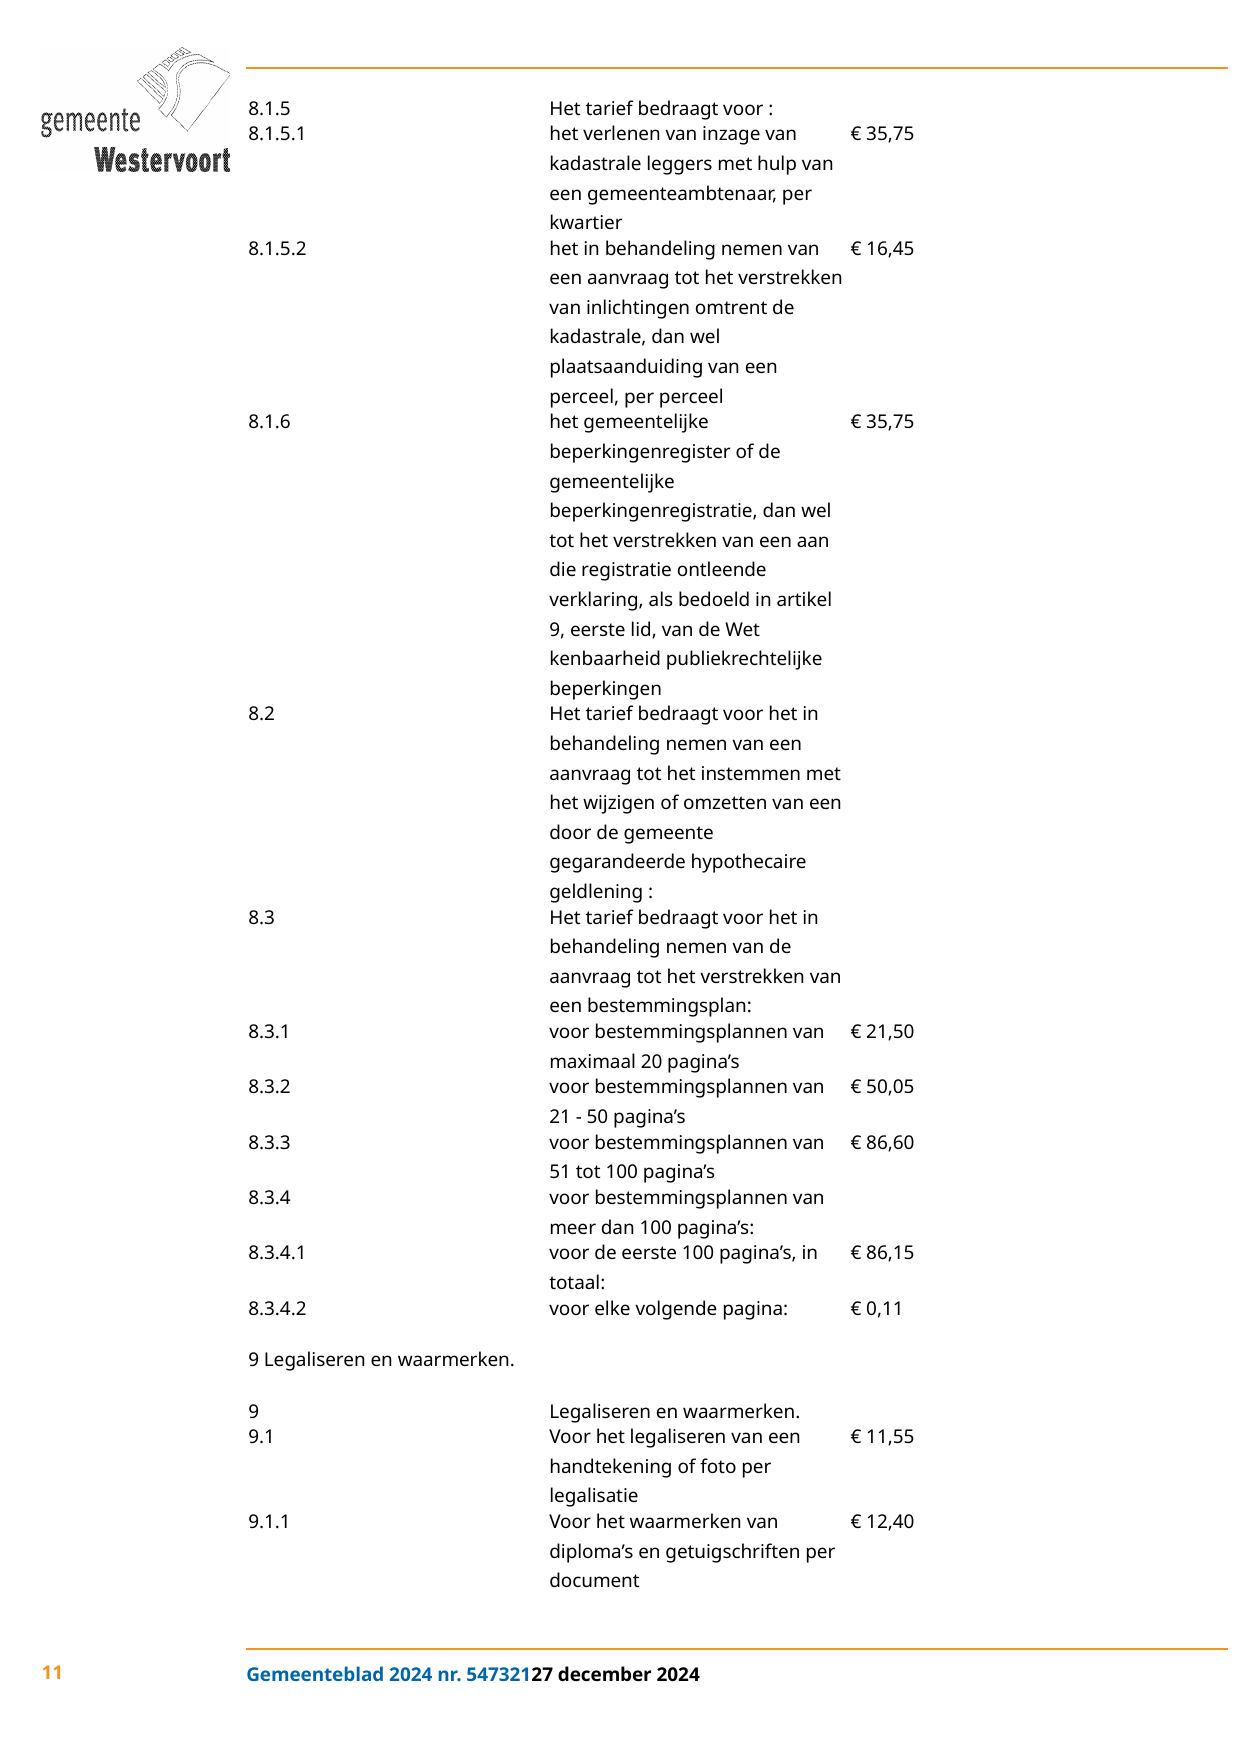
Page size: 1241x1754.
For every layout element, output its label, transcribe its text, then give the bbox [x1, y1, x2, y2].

table_cell € 35,75 [850, 409, 1152, 701]
table_cell 8.1.5 [248, 95, 549, 121]
table_cell 9 [248, 1398, 549, 1423]
table_cell [850, 701, 1152, 904]
table_cell Het tarief bedraagt voor het in behandeling nemen van de aanvraag tot het verstrekken van een bestemmingsplan: [549, 904, 850, 1018]
table_cell 8.3.4.1 [248, 1240, 549, 1295]
table_cell [850, 1346, 1152, 1372]
table_cell [850, 1321, 1152, 1346]
table_cell € 50,05 [850, 1074, 1152, 1129]
table_cell [549, 1321, 850, 1346]
table_cell Het tarief bedraagt voor : [549, 95, 850, 121]
picture [41, 47, 231, 172]
table_cell [850, 1372, 1152, 1398]
table_cell voor de eerste 100 pagina’s, in totaal: [549, 1240, 850, 1295]
table_cell 8.3.3 [248, 1129, 549, 1184]
table_cell [248, 1321, 549, 1346]
table_cell € 21,50 [850, 1018, 1152, 1074]
table_cell het verlenen van inzage van kadastrale leggers met hulp van een gemeenteambtenaar, per kwartier [549, 121, 850, 235]
table_cell 8.3.4 [248, 1184, 549, 1239]
table_cell € 16,45 [850, 235, 1152, 409]
table_cell het gemeentelijke beperkingenregister of de gemeentelijke beperkingenregistratie, dan wel tot het verstrekken van een aan die registratie ontleende verklaring, als bedoeld in artikel 9, eerste lid, van de Wet kenbaarheid publiekrechtelijke beperkingen [549, 409, 850, 701]
table_cell het in behandeling nemen van een aanvraag tot het verstrekken van inlichtingen omtrent de kadastrale, dan wel plaatsaanduiding van een perceel, per perceel [549, 235, 850, 409]
table_cell voor bestemmingsplannen van maximaal 20 pagina’s [549, 1018, 850, 1074]
table_cell € 35,75 [850, 121, 1152, 235]
table_cell [850, 95, 1152, 121]
table_cell Voor het waarmerken van diploma’s en getuigschriften per document [549, 1509, 850, 1593]
table_cell Het tarief bedraagt voor het in behandeling nemen van een aanvraag tot het instemmen met het wijzigen of omzetten van een door de gemeente gegarandeerde hypothecaire geldlening : [549, 701, 850, 904]
table_cell [850, 904, 1152, 1018]
table_cell [850, 1184, 1152, 1239]
table_cell 8.1.5.1 [248, 121, 549, 235]
table_cell € 0,11 [850, 1295, 1152, 1321]
table_cell Voor het legaliseren van een handtekening of foto per legalisatie [549, 1424, 850, 1508]
table_cell 8.2 [248, 701, 549, 904]
table_cell voor bestemmingsplannen van 21 - 50 pagina’s [549, 1074, 850, 1129]
table_cell 8.3.2 [248, 1074, 549, 1129]
table_cell 9.1.1 [248, 1509, 549, 1593]
table_cell [248, 1372, 850, 1398]
table_cell € 12,40 [850, 1509, 1152, 1593]
table_cell 8.3 [248, 904, 549, 1018]
table_cell 9 Legaliseren en waarmerken. [248, 1346, 850, 1372]
table_cell 8.1.6 [248, 409, 549, 701]
table_cell € 11,55 [850, 1424, 1152, 1508]
table_cell Legaliseren en waarmerken. [549, 1398, 850, 1423]
table_cell € 86,15 [850, 1240, 1152, 1295]
table_cell voor bestemmingsplannen van meer dan 100 pagina’s: [549, 1184, 850, 1239]
table_cell [850, 1398, 1152, 1423]
table_cell 8.3.4.2 [248, 1295, 549, 1321]
table_cell voor bestemmingsplannen van 51 tot 100 pagina’s [549, 1129, 850, 1184]
table_cell 8.3.1 [248, 1018, 549, 1074]
table_cell € 86,60 [850, 1129, 1152, 1184]
table_cell voor elke volgende pagina: [549, 1295, 850, 1321]
table_cell 8.1.5.2 [248, 235, 549, 409]
table_cell 9.1 [248, 1424, 549, 1508]
